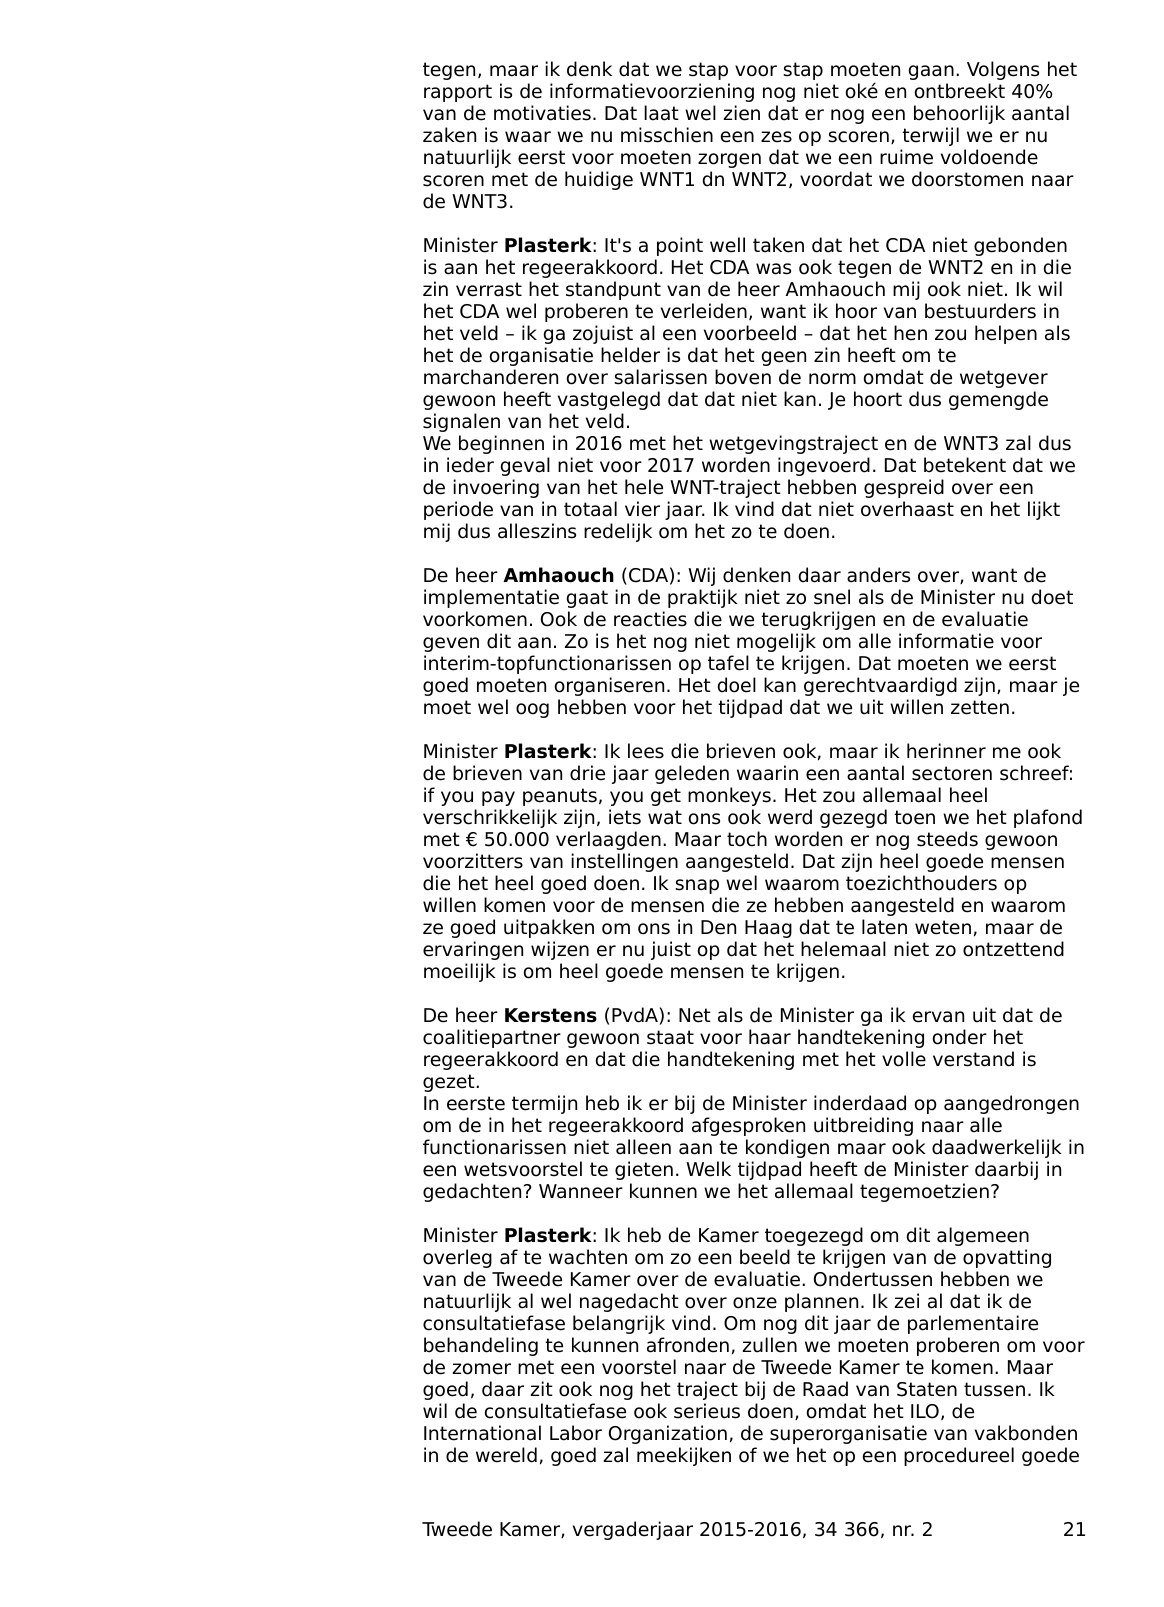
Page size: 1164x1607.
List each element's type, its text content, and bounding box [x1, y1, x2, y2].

text De heer Kerstens (PvdA): Net als de Minister ga ik ervan uit dat de coalitiepartner gewoon staat voor haar handtekening onder het regeerakkoord en dat die handtekening met het volle verstand is gezet. [422, 1005, 1087, 1093]
text De heer Amhaouch (CDA): Wij denken daar anders over, want de implementatie gaat in de praktijk niet zo snel als de Minister nu doet voorkomen. Ook de reacties die we terugkrijgen en de evaluatie geven dit aan. Zo is het nog niet mogelijk om alle informatie voor interim-topfunctionarissen op tafel te krijgen. Dat moeten we eerst goed moeten organiseren. Het doel kan gerechtvaardigd zijn, maar je moet wel oog hebben voor het tijdpad dat we uit willen zetten. [422, 565, 1087, 719]
text In eerste termijn heb ik er bij de Minister inderdaad op aangedrongen om de in het regeerakkoord afgesproken uitbreiding naar alle functionarissen niet alleen aan te kondigen maar ook daadwerkelijk in een wetsvoorstel te gieten. Welk tijdpad heeft de Minister daarbij in gedachten? Wanneer kunnen we het allemaal tegemoetzien? [422, 1093, 1087, 1203]
text Minister Plasterk: Ik lees die brieven ook, maar ik herinner me ook de brieven van drie jaar geleden waarin een aantal sectoren schreef: if you pay peanuts, you get monkeys. Het zou allemaal heel verschrikkelijk zijn, iets wat ons ook werd gezegd toen we het plafond met € 50.000 verlaagden. Maar toch worden er nog steeds gewoon voorzitters van instellingen aangesteld. Dat zijn heel goede mensen die het heel goed doen. Ik snap wel waarom toezichthouders op willen komen voor de mensen die ze hebben aangesteld en waarom ze goed uitpakken om ons in Den Haag dat te laten weten, maar de ervaringen wijzen er nu juist op dat het helemaal niet zo ontzettend moeilijk is om heel goede mensen te krijgen. [422, 741, 1087, 983]
text Minister Plasterk: Ik heb de Kamer toegezegd om dit algemeen overleg af te wachten om zo een beeld te krijgen van de opvatting van de Tweede Kamer over de evaluatie. Ondertussen hebben we natuurlijk al wel nagedacht over onze plannen. Ik zei al dat ik de consultatiefase belangrijk vind. Om nog dit jaar de parlementaire behandeling te kunnen afronden, zullen we moeten proberen om voor de zomer met een voorstel naar de Tweede Kamer te komen. Maar goed, daar zit ook nog het traject bij de Raad van Staten tussen. Ik wil de consultatiefase ook serieus doen, omdat het ILO, de International Labor Organization, de superorganisatie van vakbonden in de wereld, goed zal meekijken of we het op een procedureel goede [422, 1225, 1087, 1467]
text Minister Plasterk: It's a point well taken dat het CDA niet gebonden is aan het regeerakkoord. Het CDA was ook tegen de WNT2 en in die zin verrast het standpunt van de heer Amhaouch mij ook niet. Ik wil het CDA wel proberen te verleiden, want ik hoor van bestuurders in het veld – ik ga zojuist al een voorbeeld – dat het hen zou helpen als het de organisatie helder is dat het geen zin heeft om te marchanderen over salarissen boven de norm omdat de wetgever gewoon heeft vastgelegd dat dat niet kan. Je hoort dus gemengde signalen van het veld. [422, 235, 1087, 433]
text We beginnen in 2016 met het wetgevingstraject en de WNT3 zal dus in ieder geval niet voor 2017 worden ingevoerd. Dat betekent dat we de invoering van het hele WNT-traject hebben gespreid over een periode van in totaal vier jaar. Ik vind dat niet overhaast en het lijkt mij dus alleszins redelijk om het zo te doen. [422, 433, 1087, 543]
text tegen, maar ik denk dat we stap voor stap moeten gaan. Volgens het rapport is de informatievoorziening nog niet oké en ontbreekt 40% van de motivaties. Dat laat wel zien dat er nog een behoorlijk aantal zaken is waar we nu misschien een zes op scoren, terwijl we er nu natuurlijk eerst voor moeten zorgen dat we een ruime voldoende scoren met de huidige WNT1 dn WNT2, voordat we doorstomen naar de WNT3. [422, 59, 1087, 213]
